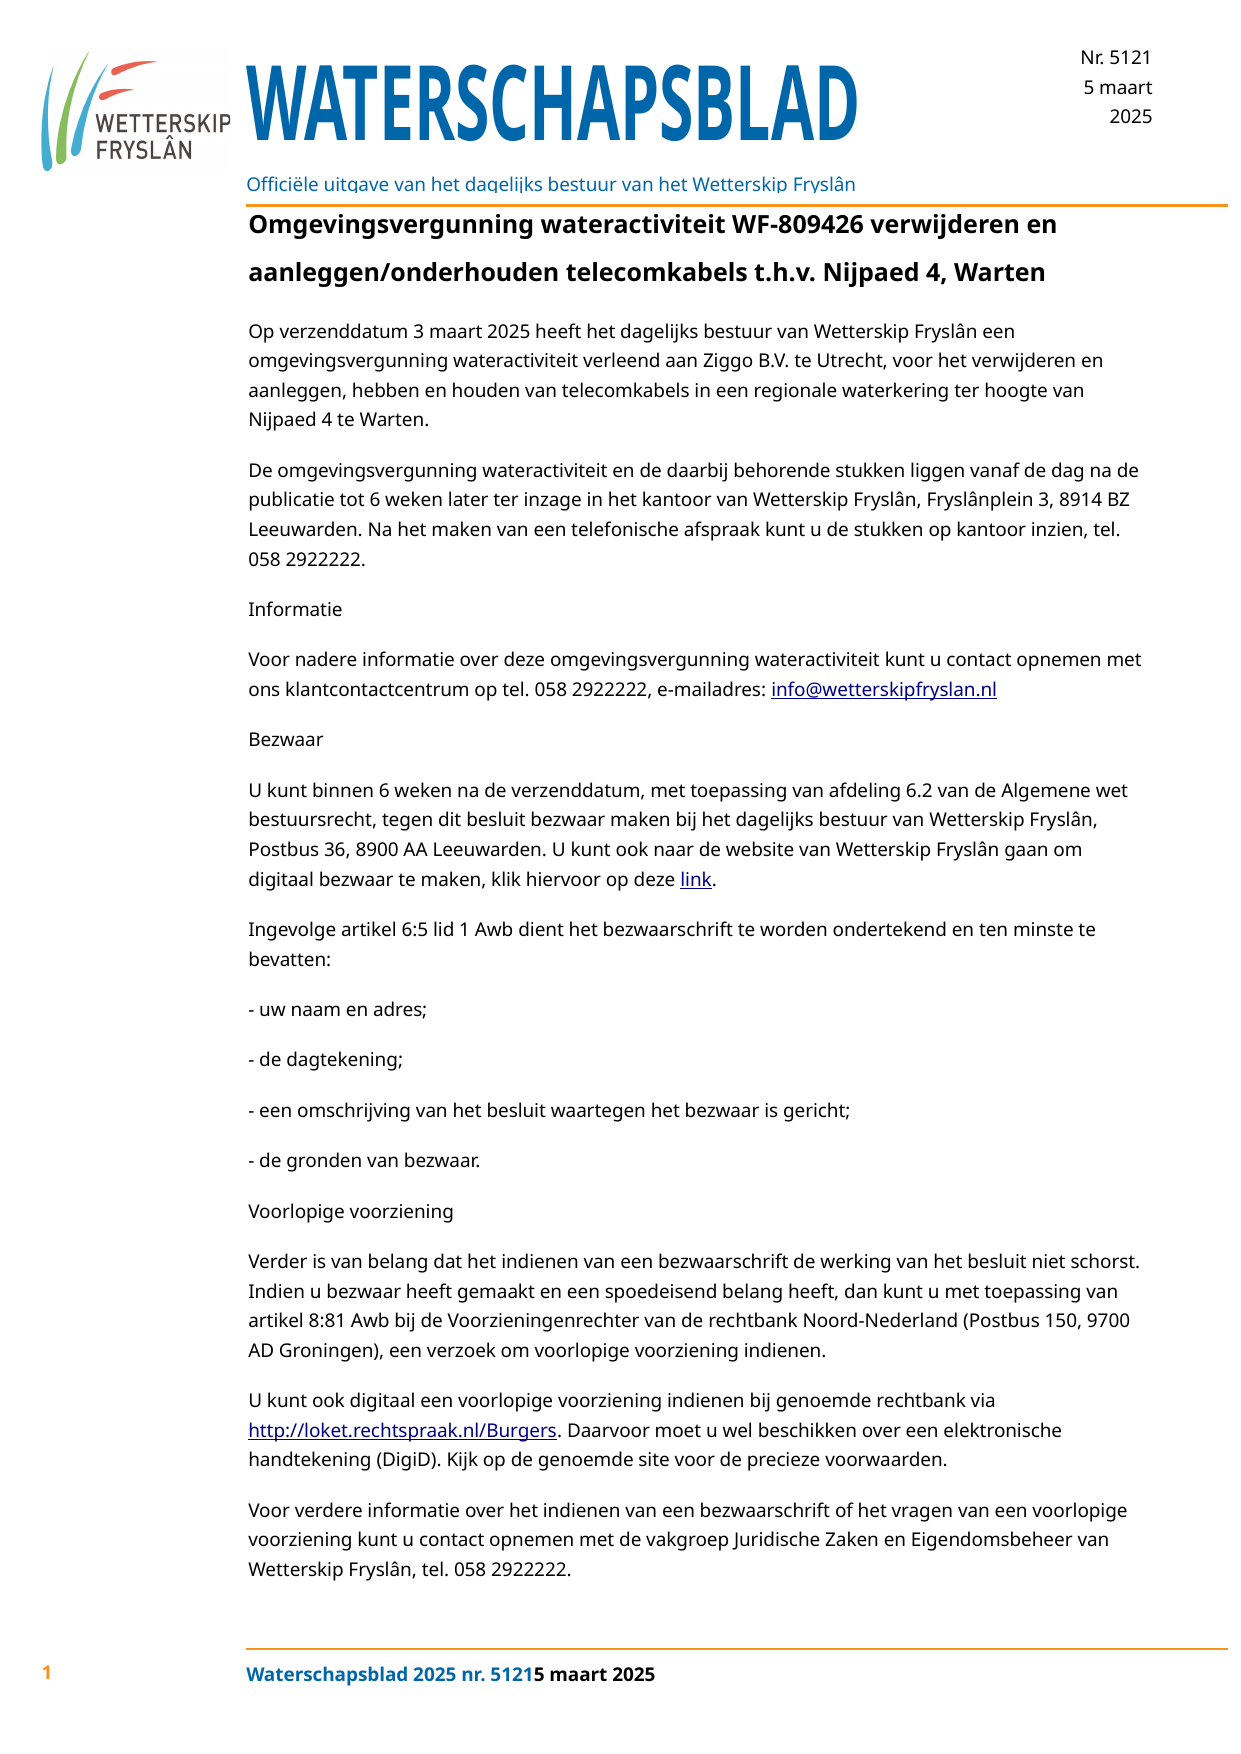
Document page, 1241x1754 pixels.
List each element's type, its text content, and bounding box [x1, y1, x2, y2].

text - de gronden van bezwaar. [248, 1147, 1152, 1173]
picture [41, 47, 231, 172]
text Bezwaar [248, 727, 1152, 752]
text Verder is van belang dat het indienen van een bezwaarschrift de werking van het besluit niet schorst. Indien u bezwaar heeft gemaakt en een spoedeisend belang heeft, dan kunt u met toepassing van artikel 8:81 Awb bij de Voorzieningenrechter van de rechtbank Noord-Nederland (Postbus 150, 9700 AD Groningen), een verzoek om voorlopige voorziening indienen. [248, 1248, 1152, 1363]
text De omgevingsvergunning wateractiviteit en de daarbij behorende stukken liggen vanaf de dag na de publicatie tot 6 weken later ter inzage in het kantoor van Wetterskip Fryslân, Fryslânplein 3, 8914 BZ Leeuwarden. Na het maken van een telefonische afspraak kunt u de stukken op kantoor inzien, tel. 058 2922222. [248, 457, 1152, 572]
text Informatie [248, 596, 1152, 622]
text - een omschrijving van het besluit waartegen het bezwaar is gericht; [248, 1097, 1152, 1123]
text U kunt ook digitaal een voorlopige voorziening indienen bij genoemde rechtbank via http://loket.rechtspraak.nl/Burgers. Daarvoor moet u wel beschikken over een elektronische handtekening (DigiD). Kijk op de genoemde site voor de precieze voorwaarden. [248, 1387, 1152, 1472]
text Voor verdere informatie over het indienen van een bezwaarschrift of het vragen van een voorlopige voorziening kunt u contact opnemen met de vakgroep Juridische Zaken en Eigendomsbeheer van Wetterskip Fryslân, tel. 058 2922222. [248, 1497, 1152, 1582]
text U kunt binnen 6 weken na de verzenddatum, met toepassing van afdeling 6.2 van de Algemene wet bestuursrecht, tegen dit besluit bezwaar maken bij het dagelijks bestuur van Wetterskip Fryslân, Postbus 36, 8900 AA Leeuwarden. U kunt ook naar de website van Wetterskip Fryslân gaan om digitaal bezwaar te maken, klik hiervoor op deze link. [248, 777, 1152, 892]
text Omgevingsvergunning wateractiviteit WF-809426 verwijderen en aanleggen/onderhouden telecomkabels t.h.v. Nijpaed 4, Warten [248, 207, 1152, 288]
text - uw naam en adres; [248, 996, 1152, 1022]
text - de dagtekening; [248, 1047, 1152, 1072]
text Ingevolge artikel 6:5 lid 1 Awb dient het bezwaarschrift te worden ondertekend en ten minste te bevatten: [248, 916, 1152, 972]
text Op verzenddatum 3 maart 2025 heeft het dagelijks bestuur van Wetterskip Fryslân een omgevingsvergunning wateractiviteit verleend aan Ziggo B.V. te Utrecht, voor het verwijderen en aanleggen, hebben en houden van telecomkabels in een regionale waterkering ter hoogte van Nijpaed 4 te Warten. [248, 318, 1152, 432]
text Voorlopige voorziening [248, 1198, 1152, 1224]
text Voor nadere informatie over deze omgevingsvergunning wateractiviteit kunt u contact opnemen met ons klantcontactcentrum op tel. 058 2922222, e-mailadres: info@wetterskipfryslan.nl [248, 647, 1152, 702]
